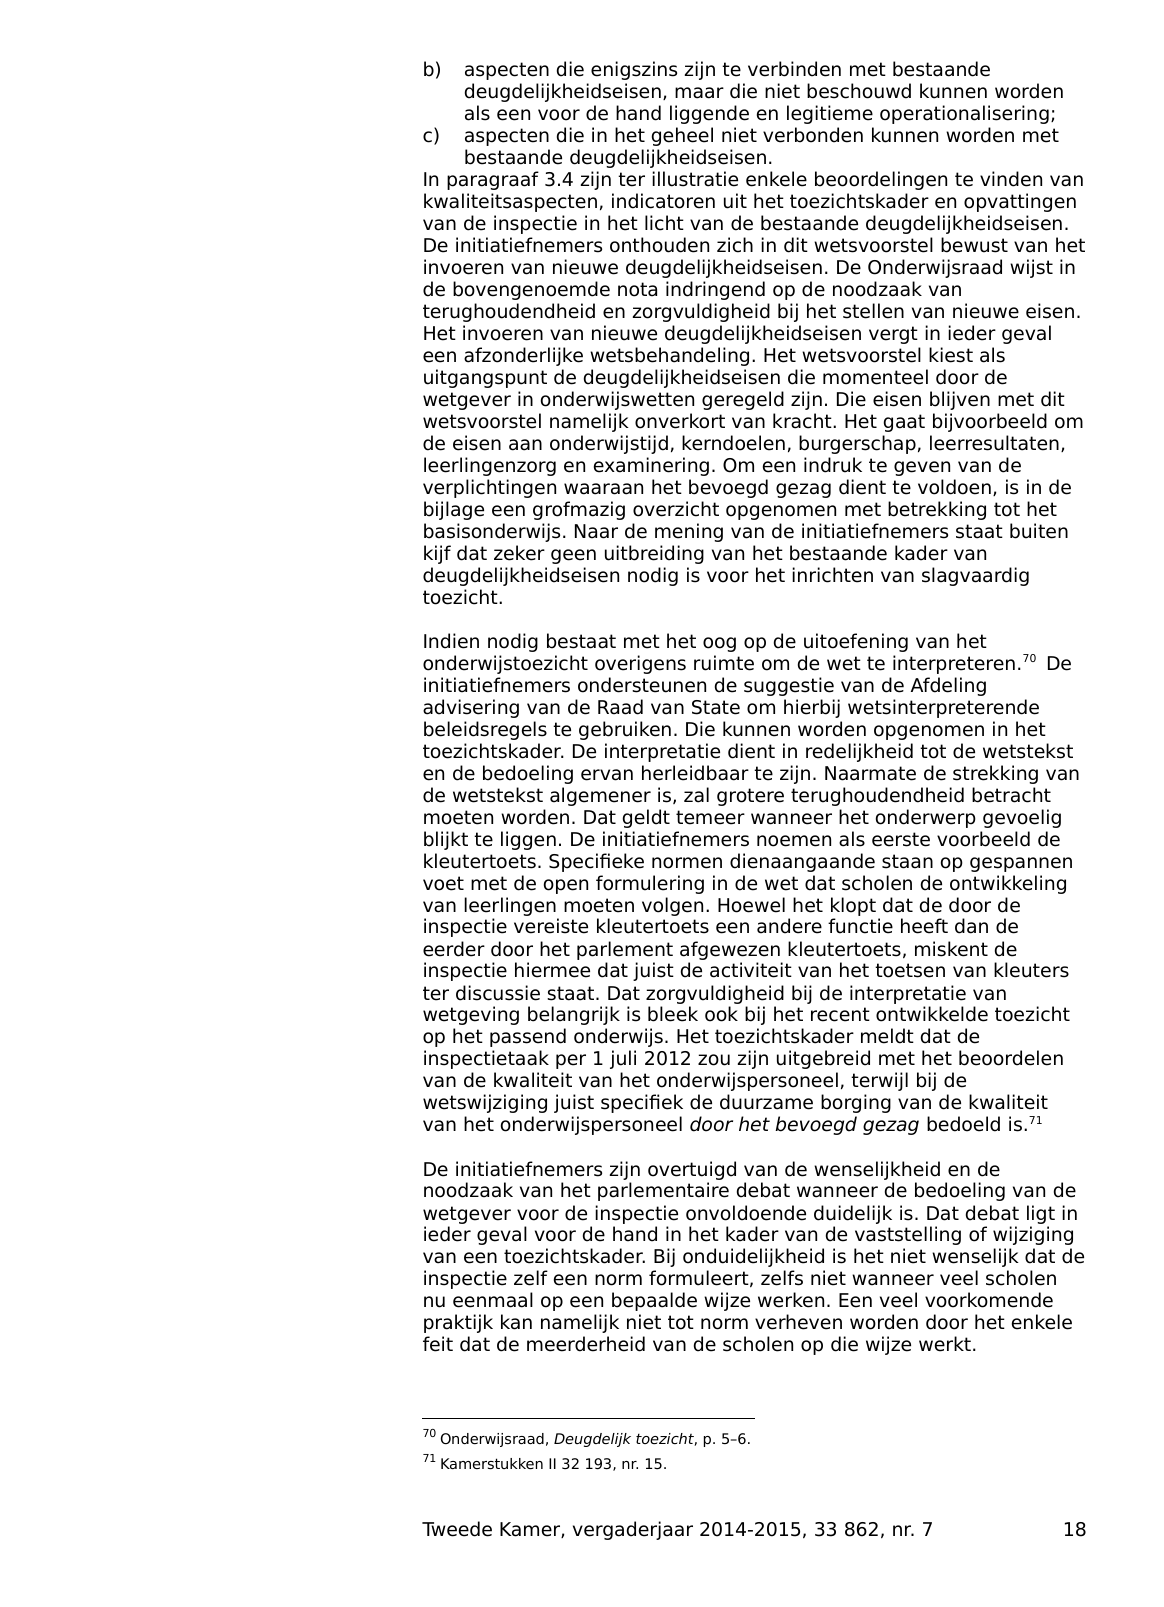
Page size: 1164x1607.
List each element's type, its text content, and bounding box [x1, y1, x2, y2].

text c) aspecten die in het geheel niet verbonden kunnen worden met bestaande deugdelijkheidseisen. [422, 125, 1087, 169]
text De initiatiefnemers zijn overtuigd van de wenselijkheid en de noodzaak van het parlementaire debat wanneer de bedoeling van de wetgever voor de inspectie onvoldoende duidelijk is. Dat debat ligt in ieder geval voor de hand in het kader van de vaststelling of wijziging van een toezichtskader. Bij onduidelijkheid is het niet wenselijk dat de inspectie zelf een norm formuleert, zelfs niet wanneer veel scholen nu eenmaal op een bepaalde wijze werken. Een veel voorkomende praktijk kan namelijk niet tot norm verheven worden door het enkele feit dat de meerderheid van de scholen op die wijze werkt. [422, 1158, 1087, 1356]
text Kamerstukken II 32 193, nr. 15. [422, 1452, 1087, 1474]
text Onderwijsraad, Deugdelijk toezicht, p. 5–6. [422, 1427, 1087, 1449]
text In paragraaf 3.4 zijn ter illustratie enkele beoordelingen te vinden van kwaliteitsaspecten, indicatoren uit het toezichtskader en opvattingen van de inspectie in het licht van de bestaande deugdelijkheidseisen. De initiatiefnemers onthouden zich in dit wetsvoorstel bewust van het invoeren van nieuwe deugdelijkheidseisen. De Onderwijsraad wijst in de bovengenoemde nota indringend op de noodzaak van terughoudendheid en zorgvuldigheid bij het stellen van nieuwe eisen. Het invoeren van nieuwe deugdelijkheidseisen vergt in ieder geval een afzonderlijke wetsbehandeling. Het wetsvoorstel kiest als uitgangspunt de deugdelijkheidseisen die momenteel door de wetgever in onderwijswetten geregeld zijn. Die eisen blijven met dit wetsvoorstel namelijk onverkort van kracht. Het gaat bijvoorbeeld om de eisen aan onderwijstijd, kerndoelen, burgerschap, leerresultaten, leerlingenzorg en examinering. Om een indruk te geven van de verplichtingen waaraan het bevoegd gezag dient te voldoen, is in de bijlage een grofmazig overzicht opgenomen met betrekking tot het basisonderwijs. Naar de mening van de initiatiefnemers staat buiten kijf dat zeker geen uitbreiding van het bestaande kader van deugdelijkheidseisen nodig is voor het inrichten van slagvaardig toezicht. [422, 169, 1087, 608]
text Indien nodig bestaat met het oog op de uitoefening van het onderwijstoezicht overigens ruimte om de wet te interpreteren. De initiatiefnemers ondersteunen de suggestie van de Afdeling advisering van de Raad van State om hierbij wetsinterpreterende beleidsregels te gebruiken. Die kunnen worden opgenomen in het toezichtskader. De interpretatie dient in redelijkheid tot de wetstekst en de bedoeling ervan herleidbaar te zijn. Naarmate de strekking van de wetstekst algemener is, zal grotere terughoudendheid betracht moeten worden. Dat geldt temeer wanneer het onderwerp gevoelig blijkt te liggen. De initiatiefnemers noemen als eerste voorbeeld de kleutertoets. Specifieke normen dienaangaande staan op gespannen voet met de open formulering in de wet dat scholen de ontwikkeling van leerlingen moeten volgen. Hoewel het klopt dat de door de inspectie vereiste kleutertoets een andere functie heeft dan de eerder door het parlement afgewezen kleutertoets, miskent de inspectie hiermee dat juist de activiteit van het toetsen van kleuters ter discussie staat. Dat zorgvuldigheid bij de interpretatie van wetgeving belangrijk is bleek ook bij het recent ontwikkelde toezicht op het passend onderwijs. Het toezichtskader meldt dat de inspectietaak per 1 juli 2012 zou zijn uitgebreid met het beoordelen van de kwaliteit van het onderwijspersoneel, terwijl bij de wetswijziging juist specifiek de duurzame borging van de kwaliteit van het onderwijspersoneel door het bevoegd gezag bedoeld is. [422, 631, 1087, 1136]
text b) aspecten die enigszins zijn te verbinden met bestaande deugdelijkheidseisen, maar die niet beschouwd kunnen worden als een voor de hand liggende en legitieme operationalisering; [422, 59, 1087, 125]
